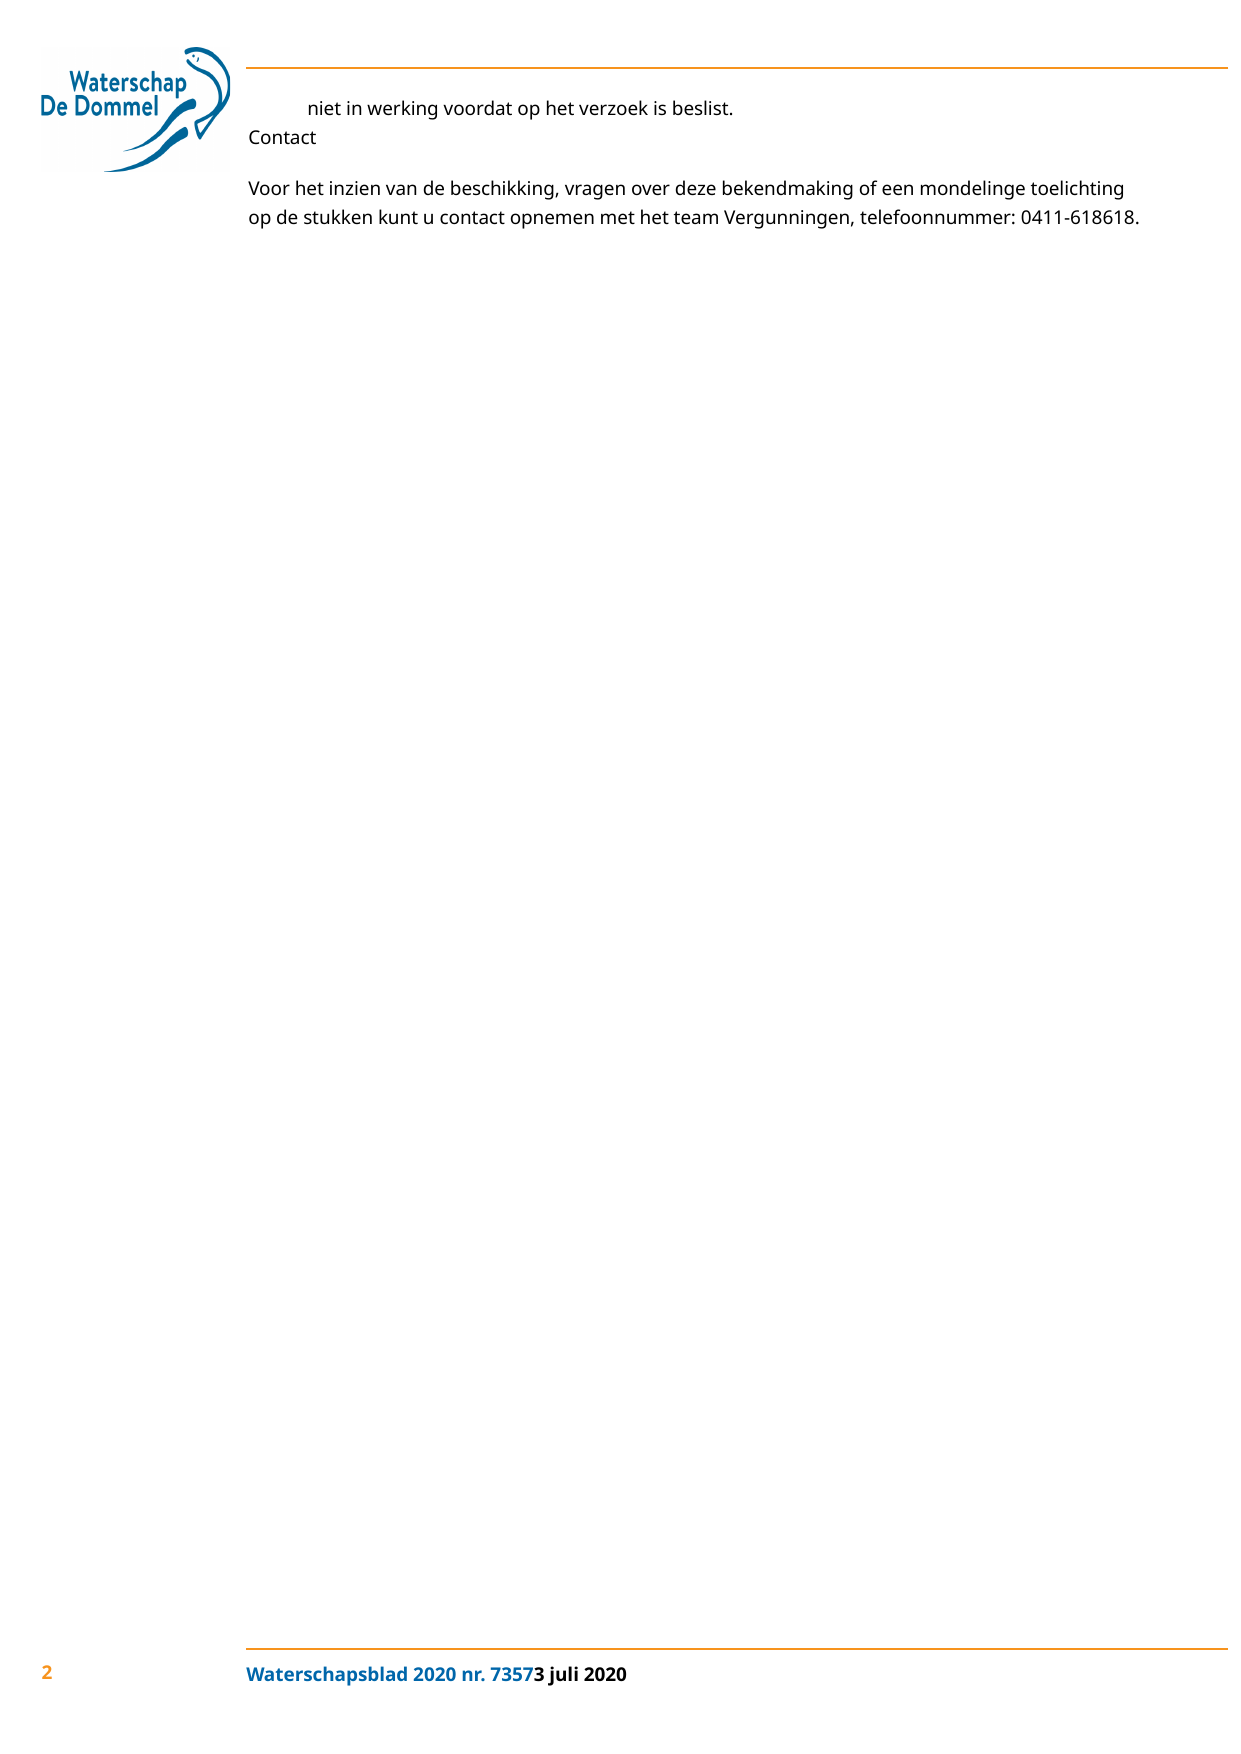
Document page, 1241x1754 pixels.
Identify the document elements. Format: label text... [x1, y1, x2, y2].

picture [198, 118, 210, 131]
text Contact [248, 124, 1152, 150]
picture [204, 47, 231, 76]
picture [45, 99, 51, 111]
picture [41, 47, 231, 172]
text Voor het inzien van de beschikking, vragen over deze bekendmaking of een mondelinge toelichting op de stukken kunt u contact opnemen met het team Vergunningen, telefoonnummer: 0411-618618. [248, 175, 1152, 230]
list niet in werking voordat op het verzoek is beslist. [248, 95, 1152, 121]
